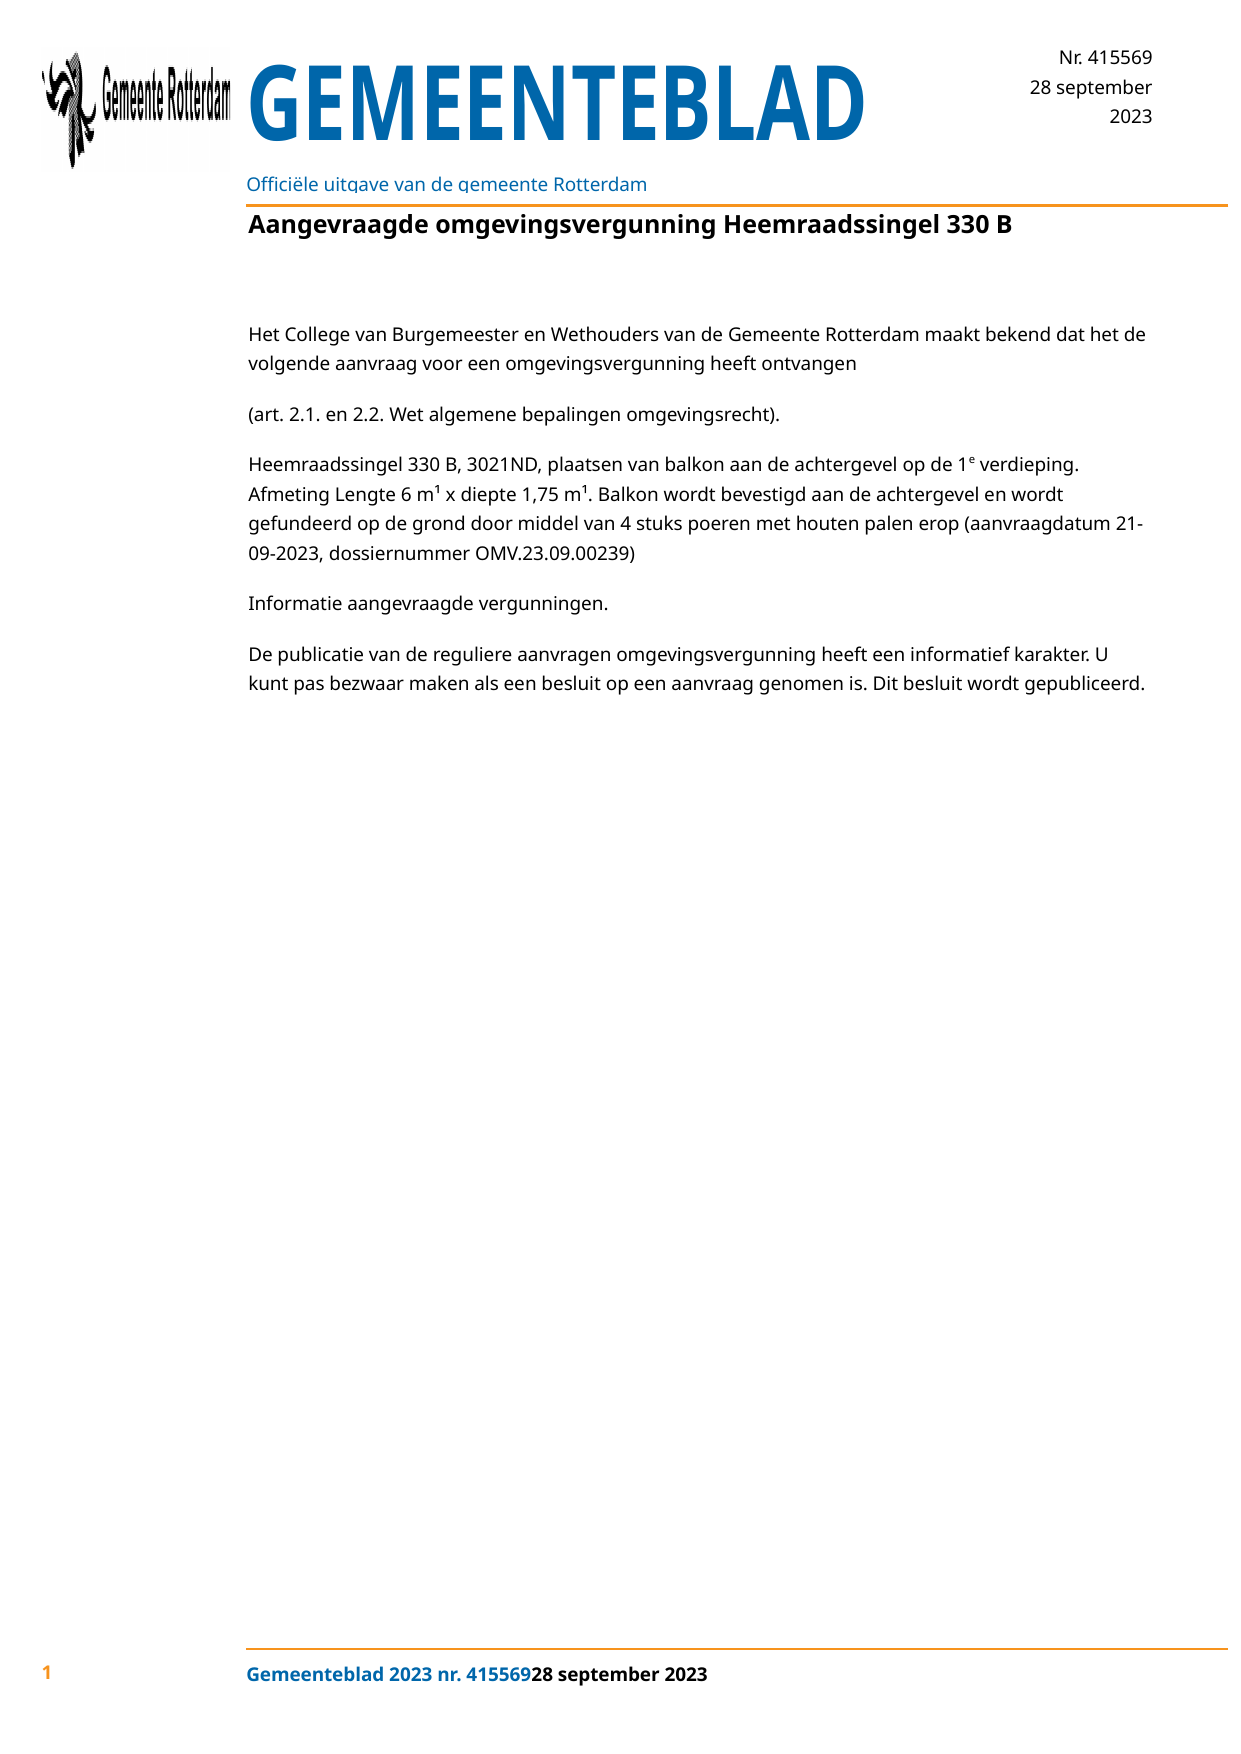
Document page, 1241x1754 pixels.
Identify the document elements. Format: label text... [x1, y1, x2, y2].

text Heemraadssingel 330 B, 3021ND, plaatsen van balkon aan de achtergevel op de 1e verdieping. Afmeting Lengte 6 m¹ x diepte 1,75 m¹. Balkon wordt bevestigd aan de achtergevel en wordt gefundeerd op de grond door middel van 4 stuks poeren met houten palen erop (aanvraagdatum 21-09-2023, dossiernummer OMV.23.09.00239) [248, 451, 1152, 566]
text Het College van Burgemeester en Wethouders van de Gemeente Rotterdam maakt bekend dat het de volgende aanvraag voor een omgevingsvergunning heeft ontvangen [248, 321, 1152, 376]
picture [41, 47, 231, 172]
text (art. 2.1. en 2.2. Wet algemene bepalingen omgevingsrecht). [248, 401, 1152, 426]
text Aangevraagde omgevingsvergunning Heemraadssingel 330 B [248, 207, 1152, 241]
text De publicatie van de reguliere aanvragen omgevingsvergunning heeft een informatief karakter. U kunt pas bezwaar maken als een besluit op een aanvraag genomen is. Dit besluit wordt gepubliceerd. [248, 641, 1152, 696]
text Informatie aangevraagde vergunningen. [248, 590, 1152, 616]
